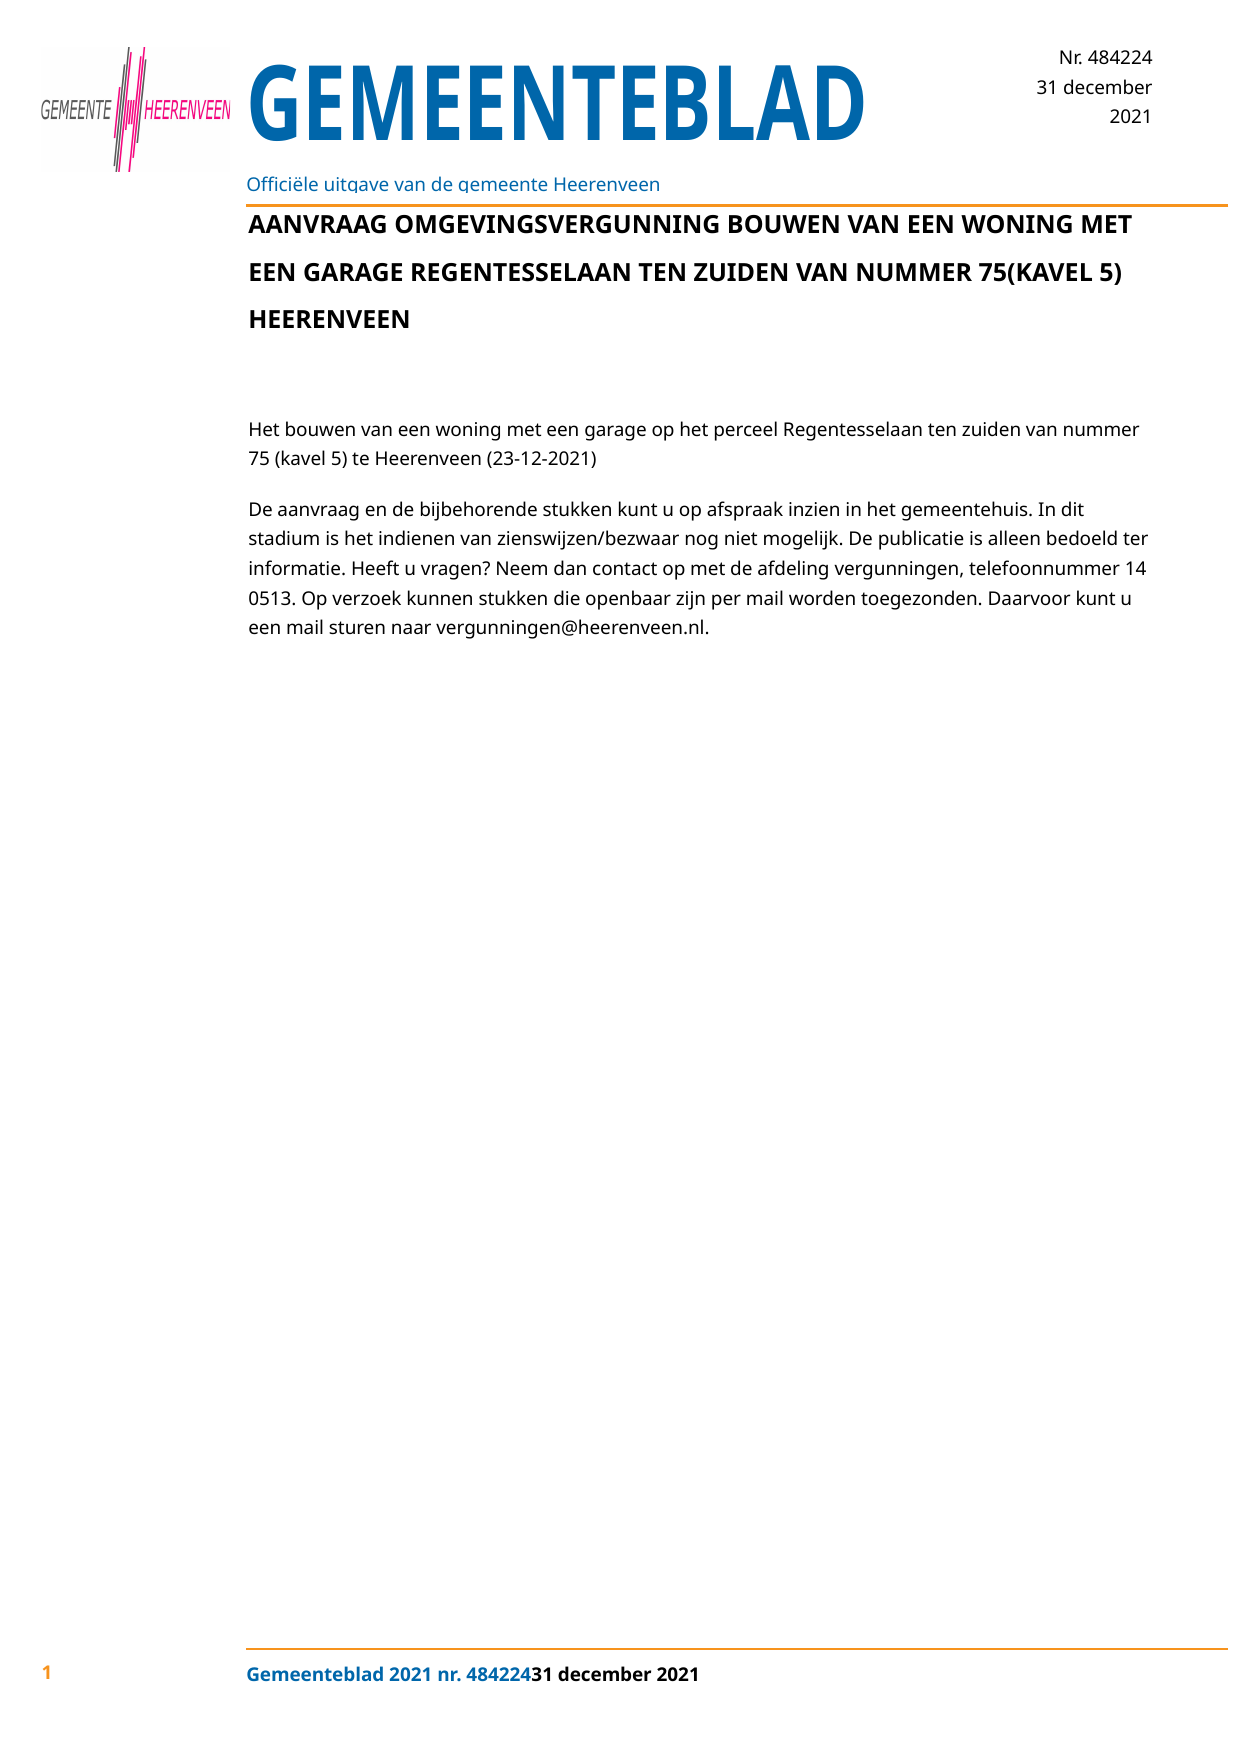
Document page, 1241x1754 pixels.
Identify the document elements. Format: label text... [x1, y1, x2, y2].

text De aanvraag en de bijbehorende stukken kunt u op afspraak inzien in het gemeentehuis. In dit stadium is het indienen van zienswijzen/bezwaar nog niet mogelijk. De publicatie is alleen bedoeld ter informatie. Heeft u vragen? Neem dan contact op met de afdeling vergunningen, telefoonnummer 14 0513. Op verzoek kunnen stukken die openbaar zijn per mail worden toegezonden. Daarvoor kunt u een mail sturen naar vergunningen@heerenveen.nl. [248, 496, 1152, 640]
text Het bouwen van een woning met een garage op het perceel Regentesselaan ten zuiden van nummer 75 (kavel 5) te Heerenveen (23-12-2021) [248, 416, 1152, 471]
text AANVRAAG OMGEVINGSVERGUNNING BOUWEN VAN EEN WONING MET EEN GARAGE REGENTESSELAAN TEN ZUIDEN VAN NUMMER 75(KAVEL 5) HEERENVEEN [248, 207, 1152, 336]
picture [41, 47, 231, 172]
